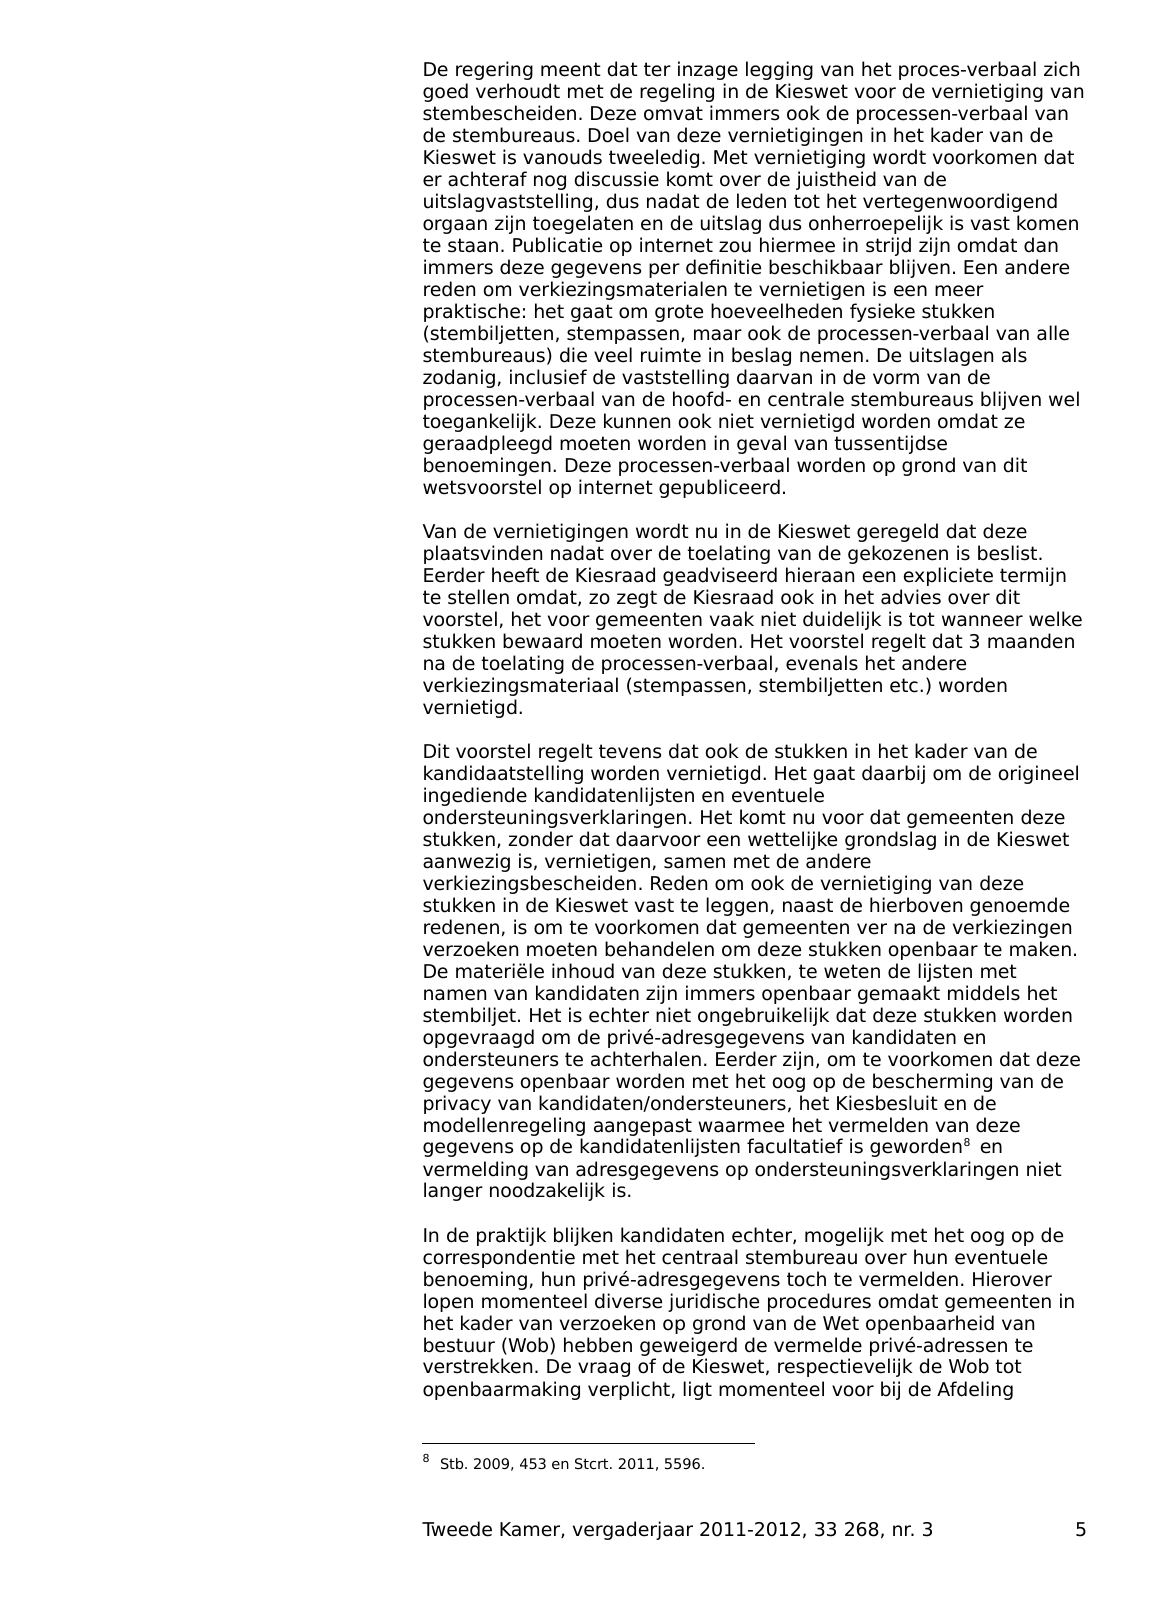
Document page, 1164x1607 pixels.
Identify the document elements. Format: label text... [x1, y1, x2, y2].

text In de praktijk blijken kandidaten echter, mogelijk met het oog op de correspondentie met het centraal stembureau over hun eventuele benoeming, hun privé-adresgegevens toch te vermelden. Hierover lopen momenteel diverse juridische procedures omdat gemeenten in het kader van verzoeken op grond van de Wet openbaarheid van bestuur (Wob) hebben geweigerd de vermelde privé-adressen te verstrekken. De vraag of de Kieswet, respectievelijk de Wob tot openbaarmaking verplicht, ligt momenteel voor bij de Afdeling [422, 1224, 1087, 1400]
text Stb. 2009, 453 en Stcrt. 2011, 5596. [422, 1452, 1087, 1474]
text Van de vernietigingen wordt nu in de Kieswet geregeld dat deze plaatsvinden nadat over de toelating van de gekozenen is beslist. Eerder heeft de Kiesraad geadviseerd hieraan een expliciete termijn te stellen omdat, zo zegt de Kiesraad ook in het advies over dit voorstel, het voor gemeenten vaak niet duidelijk is tot wanneer welke stukken bewaard moeten worden. Het voorstel regelt dat 3 maanden na de toelating de processen-verbaal, evenals het andere verkiezingsmateriaal (stempassen, stembiljetten etc.) worden vernietigd. [422, 521, 1087, 719]
text De regering meent dat ter inzage legging van het proces-verbaal zich goed verhoudt met de regeling in de Kieswet voor de vernietiging van stembescheiden. Deze omvat immers ook de processen-verbaal van de stembureaus. Doel van deze vernietigingen in het kader van de Kieswet is vanouds tweeledig. Met vernietiging wordt voorkomen dat er achteraf nog discussie komt over de juistheid van de uitslagvaststelling, dus nadat de leden tot het vertegenwoordigend orgaan zijn toegelaten en de uitslag dus onherroepelijk is vast komen te staan. Publicatie op internet zou hiermee in strijd zijn omdat dan immers deze gegevens per definitie beschikbaar blijven. Een andere reden om verkiezingsmaterialen te vernietigen is een meer praktische: het gaat om grote hoeveelheden fysieke stukken (stembiljetten, stempassen, maar ook de processen-verbaal van alle stembureaus) die veel ruimte in beslag nemen. De uitslagen als zodanig, inclusief de vaststelling daarvan in de vorm van de processen-verbaal van de hoofd- en centrale stembureaus blijven wel toegankelijk. Deze kunnen ook niet vernietigd worden omdat ze geraadpleegd moeten worden in geval van tussentijdse benoemingen. Deze processen-verbaal worden op grond van dit wetsvoorstel op internet gepubliceerd. [422, 59, 1087, 499]
text Dit voorstel regelt tevens dat ook de stukken in het kader van de kandidaatstelling worden vernietigd. Het gaat daarbij om de origineel ingediende kandidatenlijsten en eventuele ondersteuningsverklaringen. Het komt nu voor dat gemeenten deze stukken, zonder dat daarvoor een wettelijke grondslag in de Kieswet aanwezig is, vernietigen, samen met de andere verkiezingsbescheiden. Reden om ook de vernietiging van deze stukken in de Kieswet vast te leggen, naast de hierboven genoemde redenen, is om te voorkomen dat gemeenten ver na de verkiezingen verzoeken moeten behandelen om deze stukken openbaar te maken. De materiële inhoud van deze stukken, te weten de lijsten met namen van kandidaten zijn immers openbaar gemaakt middels het stembiljet. Het is echter niet ongebruikelijk dat deze stukken worden opgevraagd om de privé-adresgegevens van kandidaten en ondersteuners te achterhalen. Eerder zijn, om te voorkomen dat deze gegevens openbaar worden met het oog op de bescherming van de privacy van kandidaten/ondersteuners, het Kiesbesluit en de modellenregeling aangepast waarmee het vermelden van deze gegevens op de kandidatenlijsten facultatief is geworden en vermelding van adresgegevens op ondersteuningsverklaringen niet langer noodzakelijk is. [422, 741, 1087, 1202]
